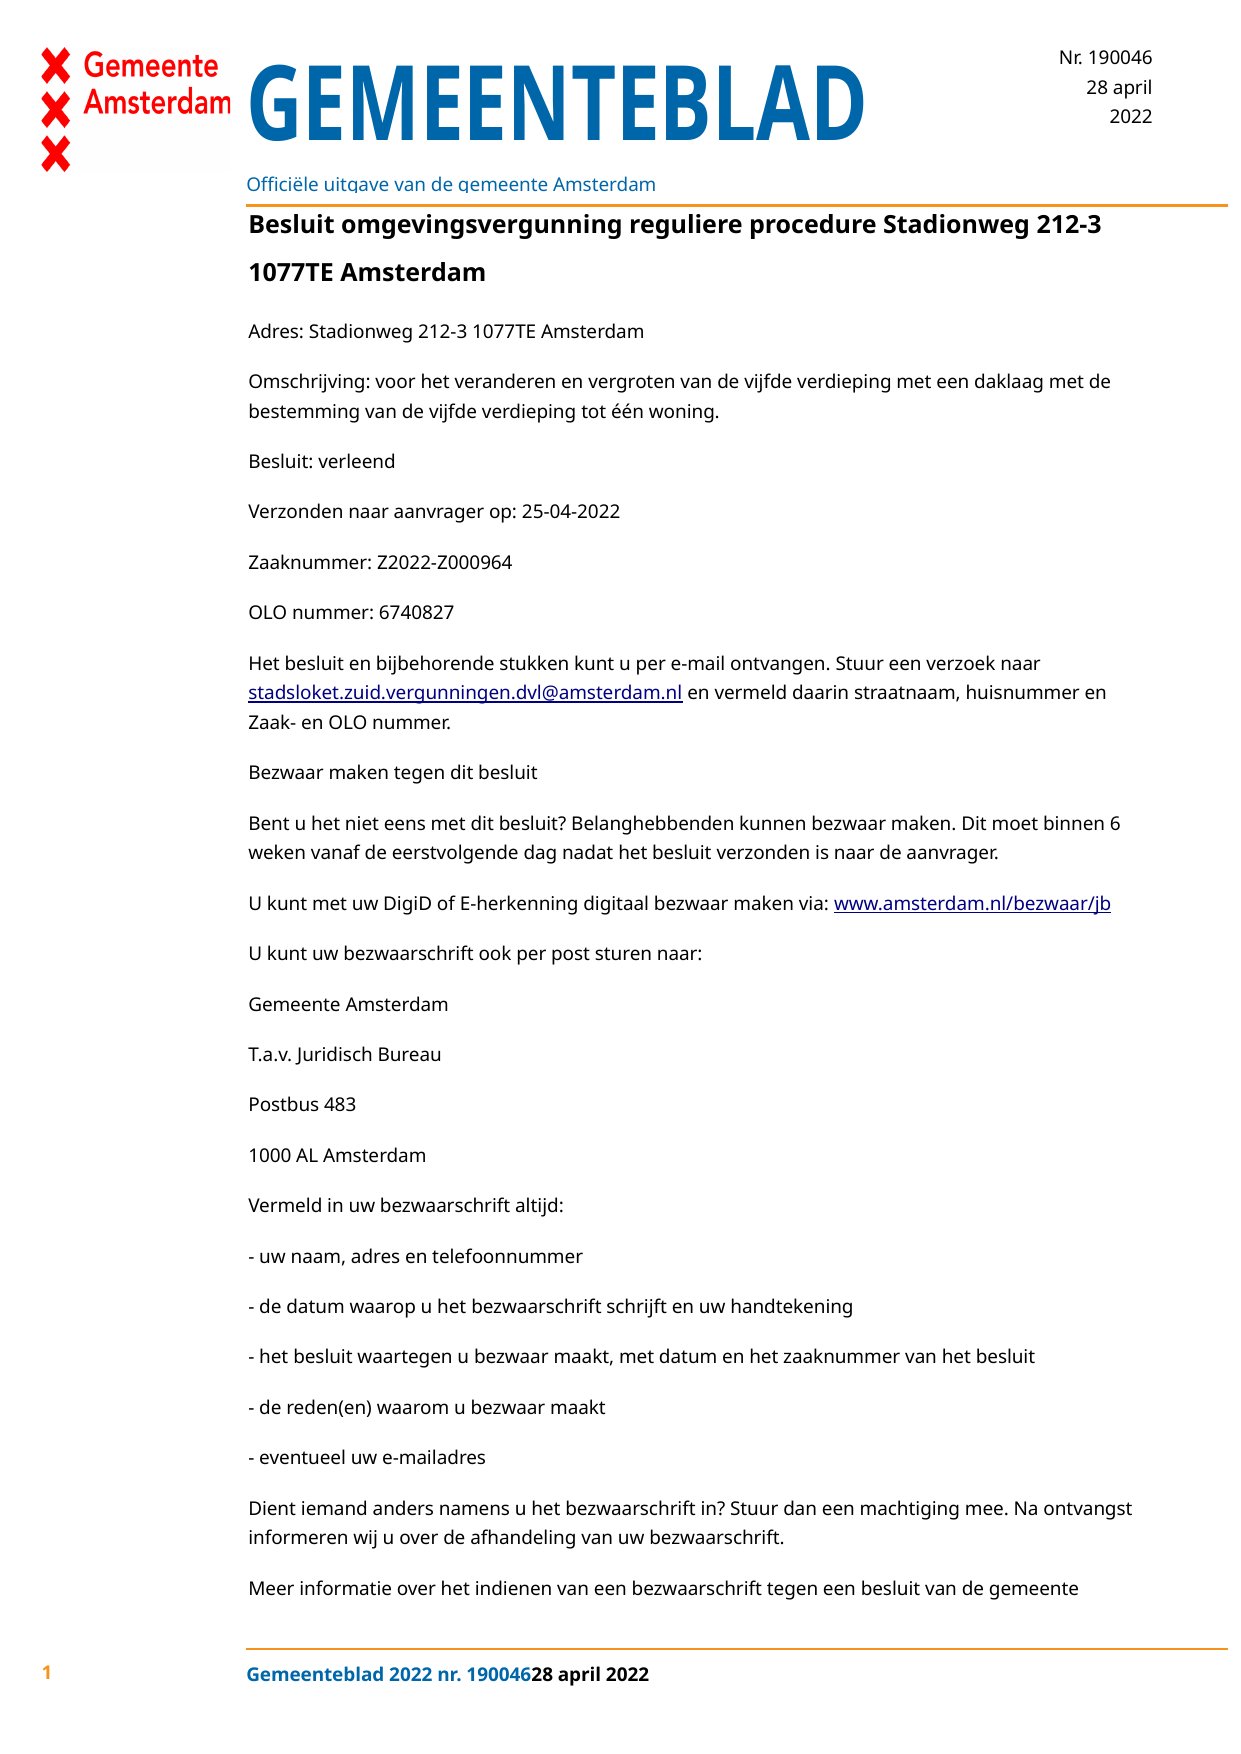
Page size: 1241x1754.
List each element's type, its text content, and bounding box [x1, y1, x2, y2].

text Besluit omgevingsvergunning reguliere procedure Stadionweg 212-3 1077TE Amsterdam [248, 207, 1152, 288]
text - de reden(en) waarom u bezwaar maakt [248, 1394, 1152, 1420]
text - de datum waarop u het bezwaarschrift schrijft en uw handtekening [248, 1293, 1152, 1319]
text OLO nummer: 6740827 [248, 599, 1152, 625]
text Bent u het niet eens met dit besluit? Belanghebbenden kunnen bezwaar maken. Dit moet binnen 6 weken vanaf de eerstvolgende dag nadat het besluit verzonden is naar de aanvrager. [248, 810, 1152, 865]
text Besluit: verleend [248, 448, 1152, 474]
text - eventueel uw e-mailadres [248, 1444, 1152, 1470]
text - het besluit waartegen u bezwaar maakt, met datum en het zaaknummer van het besluit [248, 1344, 1152, 1369]
text Zaaknummer: Z2022-Z000964 [248, 549, 1152, 575]
text Vermeld in uw bezwaarschrift altijd: [248, 1192, 1152, 1218]
picture [41, 47, 231, 172]
text T.a.v. Juridisch Bureau [248, 1041, 1152, 1067]
text Bezwaar maken tegen dit besluit [248, 759, 1152, 785]
text Postbus 483 [248, 1092, 1152, 1117]
text U kunt uw bezwaarschrift ook per post sturen naar: [248, 940, 1152, 966]
text Adres: Stadionweg 212-3 1077TE Amsterdam [248, 318, 1152, 344]
text U kunt met uw DigiD of E-herkenning digitaal bezwaar maken via: www.amsterdam.nl/bezwaar/jb [248, 890, 1152, 916]
text Gemeente Amsterdam [248, 991, 1152, 1017]
text Het besluit en bijbehorende stukken kunt u per e-mail ontvangen. Stuur een verzoek naar stadsloket.zuid.vergunningen.dvl@amsterdam.nl en vermeld daarin straatnaam, huisnummer en Zaak- en OLO nummer. [248, 650, 1152, 735]
text 1000 AL Amsterdam [248, 1142, 1152, 1168]
text - uw naam, adres en telefoonnummer [248, 1243, 1152, 1269]
text Meer informatie over het indienen van een bezwaarschrift tegen een besluit van de gemeente [248, 1575, 1152, 1601]
text Omschrijving: voor het veranderen en vergroten van de vijfde verdieping met een daklaag met de bestemming van de vijfde verdieping tot één woning. [248, 368, 1152, 424]
text Verzonden naar aanvrager op: 25-04-2022 [248, 499, 1152, 524]
text Dient iemand anders namens u het bezwaarschrift in? Stuur dan een machtiging mee. Na ontvangst informeren wij u over de afhandeling van uw bezwaarschrift. [248, 1495, 1152, 1550]
